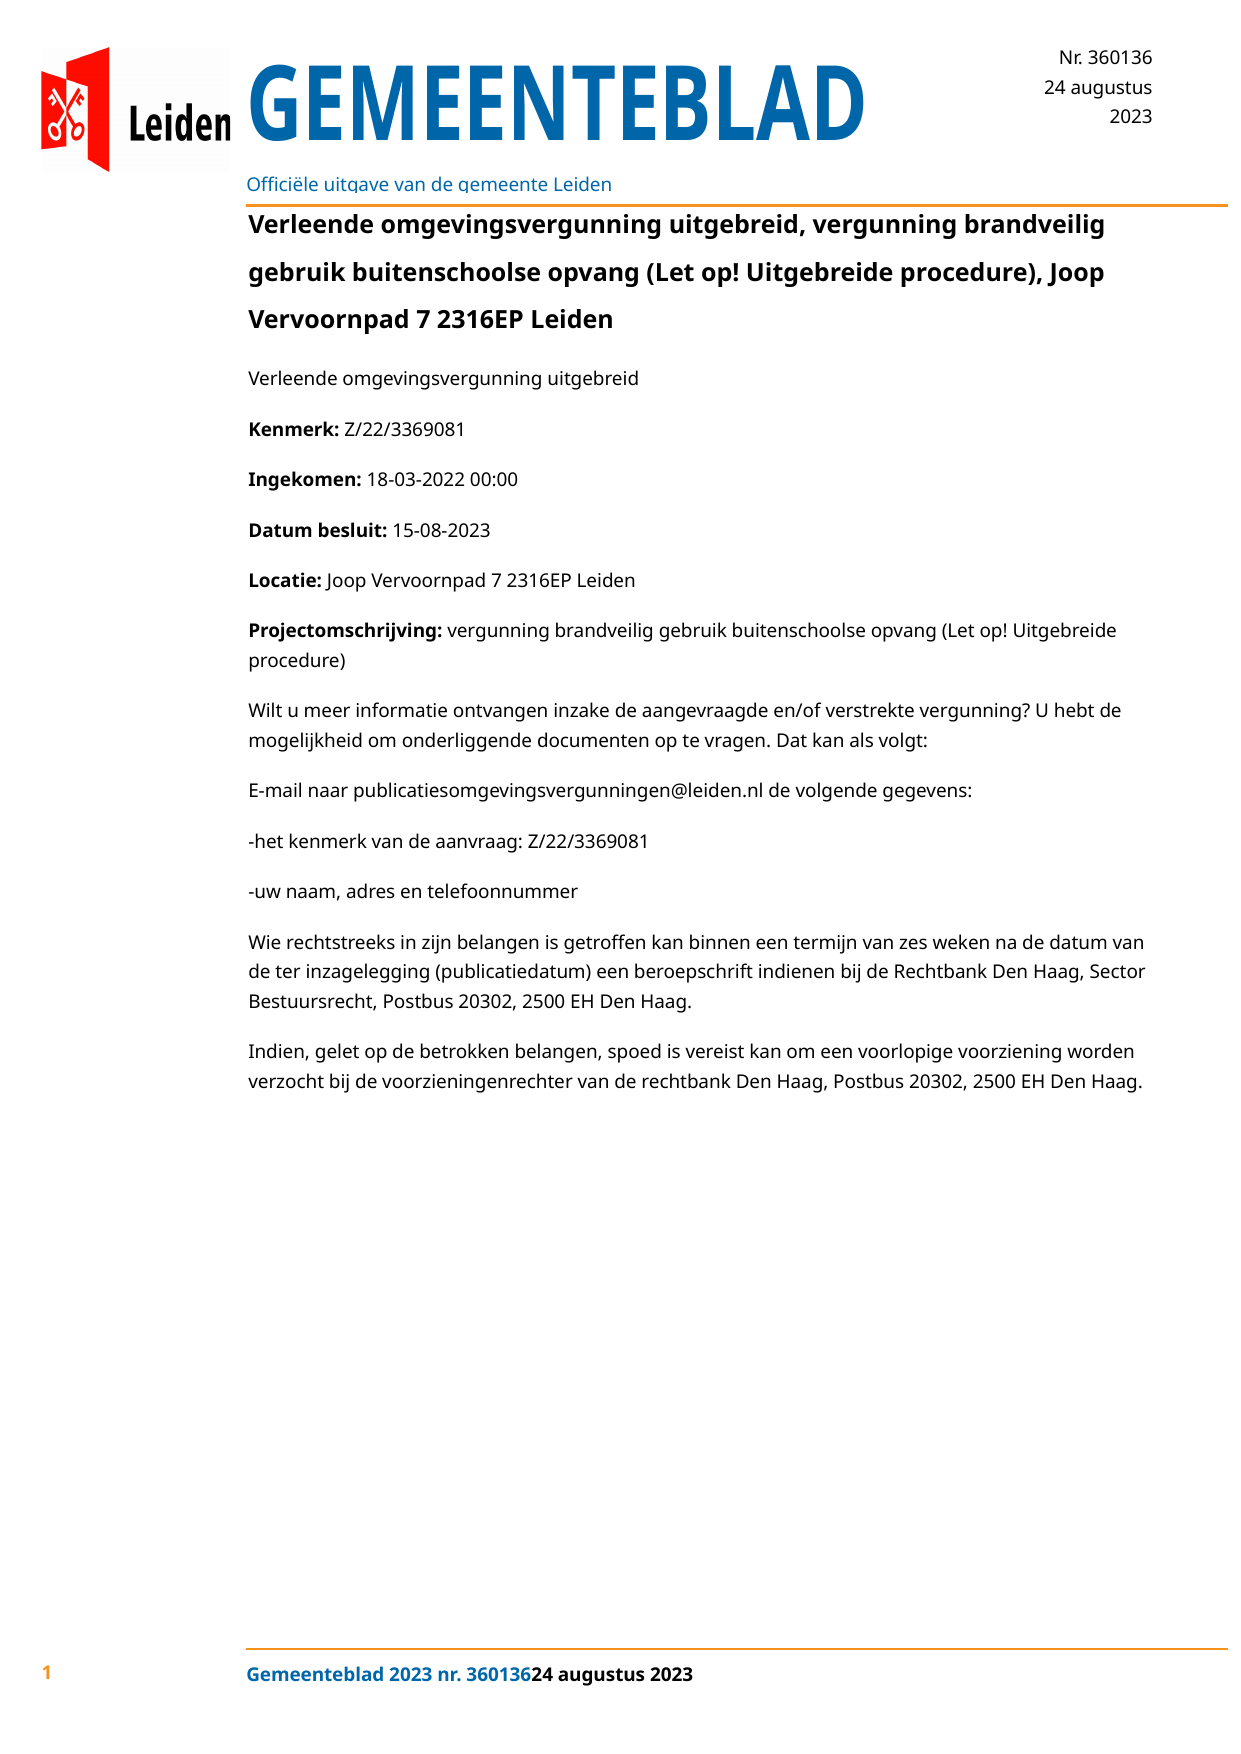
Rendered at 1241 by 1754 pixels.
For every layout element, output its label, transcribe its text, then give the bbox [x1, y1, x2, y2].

text -het kenmerk van de aanvraag: Z/22/3369081 [248, 828, 1152, 854]
text Wie rechtstreeks in zijn belangen is getroffen kan binnen een termijn van zes weken na de datum van de ter inzagelegging (publicatiedatum) een beroepschrift indienen bij de Rechtbank Den Haag, Sector Bestuursrecht, Postbus 20302, 2500 EH Den Haag. [248, 929, 1152, 1014]
text E-mail naar publicatiesomgevingsvergunningen@leiden.nl de volgende gegevens: [248, 778, 1152, 803]
text Projectomschrijving: vergunning brandveilig gebruik buitenschoolse opvang (Let op! Uitgebreide procedure) [248, 618, 1152, 673]
text Verleende omgevingsvergunning uitgebreid, vergunning brandveilig gebruik buitenschoolse opvang (Let op! Uitgebreide procedure), Joop Vervoornpad 7 2316EP Leiden [248, 207, 1152, 336]
text Indien, gelet op de betrokken belangen, spoed is vereist kan om een voorlopige voorziening worden verzocht bij de voorzieningenrechter van de rechtbank Den Haag, Postbus 20302, 2500 EH Den Haag. [248, 1038, 1152, 1094]
text Verleende omgevingsvergunning uitgebreid [248, 366, 1152, 391]
text -uw naam, adres en telefoonnummer [248, 878, 1152, 904]
picture [41, 47, 231, 172]
text Kenmerk: Z/22/3369081 [248, 416, 1152, 442]
text Datum besluit: 15-08-2023 [248, 517, 1152, 542]
text Wilt u meer informatie ontvangen inzake de aangevraagde en/of verstrekte vergunning? U hebt de mogelijkheid om onderliggende documenten op te vragen. Dat kan als volgt: [248, 698, 1152, 753]
text Ingekomen: 18-03-2022 00:00 [248, 466, 1152, 492]
text Locatie: Joop Vervoornpad 7 2316EP Leiden [248, 567, 1152, 593]
